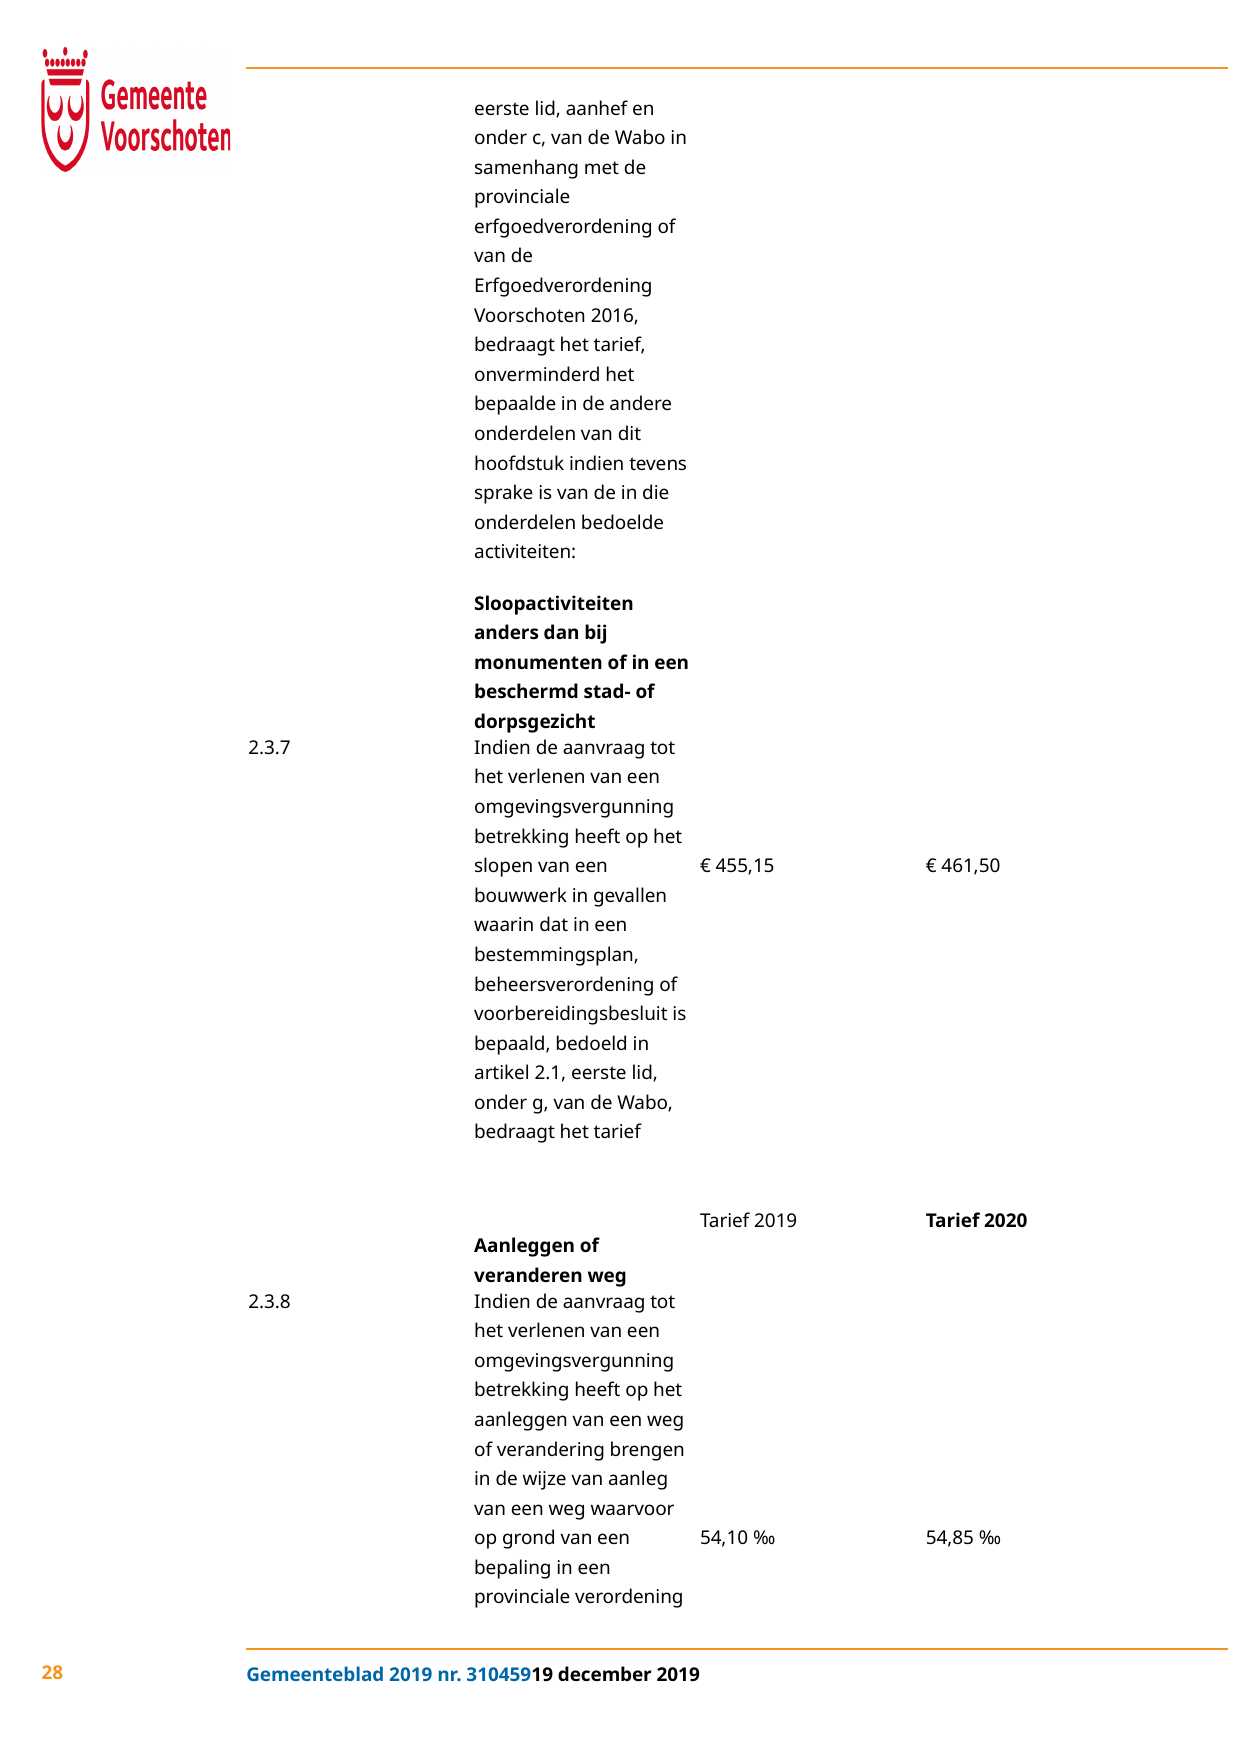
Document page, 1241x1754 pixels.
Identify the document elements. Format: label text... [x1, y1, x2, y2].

table_cell € 455,15 [700, 734, 926, 1144]
table_cell [700, 95, 926, 564]
table_cell [248, 1233, 474, 1288]
table_header [248, 1207, 474, 1233]
table_cell 2.3.7 [248, 734, 474, 1144]
table_cell [474, 564, 700, 590]
table_cell Sloopactiviteiten anders dan bij monumenten of in een beschermd stad- of dorpsgezicht [474, 590, 700, 734]
table_cell Indien de aanvraag tot het verlenen van een omgevingsvergunning betrekking heeft op het aanleggen van een weg of verandering brengen in de wijze van aanleg van een weg waarvoor op grond van een bepaling in een provinciale verordening [474, 1288, 700, 1609]
table_header Tarief 2020 [926, 1207, 1152, 1233]
table_cell € 461,50 [926, 734, 1152, 1144]
table_header [474, 1207, 700, 1233]
table_cell 54,10 ‰ [700, 1288, 926, 1609]
table_header Tarief 2019 [700, 1207, 926, 1233]
table_cell [926, 95, 1152, 564]
table_cell 2.3.8 [248, 1288, 474, 1609]
table_cell eerste lid, aanhef en onder c, van de Wabo in samenhang met de provinciale erfgoedverordening of van de Erfgoedverordening Voorschoten 2016, bedraagt het tarief, onverminderd het bepaalde in de andere onderdelen van dit hoofdstuk indien tevens sprake is van de in die onderdelen bedoelde activiteiten: [474, 95, 700, 564]
table_cell [248, 95, 474, 564]
table_cell Indien de aanvraag tot het verlenen van een omgevingsvergunning betrekking heeft op het slopen van een bouwwerk in gevallen waarin dat in een bestemmingsplan, beheersverordening of voorbereidingsbesluit is bepaald, bedoeld in artikel 2.1, eerste lid, onder g, van de Wabo, bedraagt het tarief [474, 734, 700, 1144]
table_cell [926, 564, 1152, 590]
table_cell [248, 590, 474, 734]
table_cell [926, 590, 1152, 734]
picture [41, 47, 231, 172]
table_cell [700, 590, 926, 734]
table_cell 54,85 ‰ [926, 1288, 1152, 1609]
table_cell [926, 1233, 1152, 1288]
table_cell [248, 564, 474, 590]
table_cell Aanleggen of veranderen weg [474, 1233, 700, 1288]
table_cell [700, 564, 926, 590]
table_cell [700, 1233, 926, 1288]
